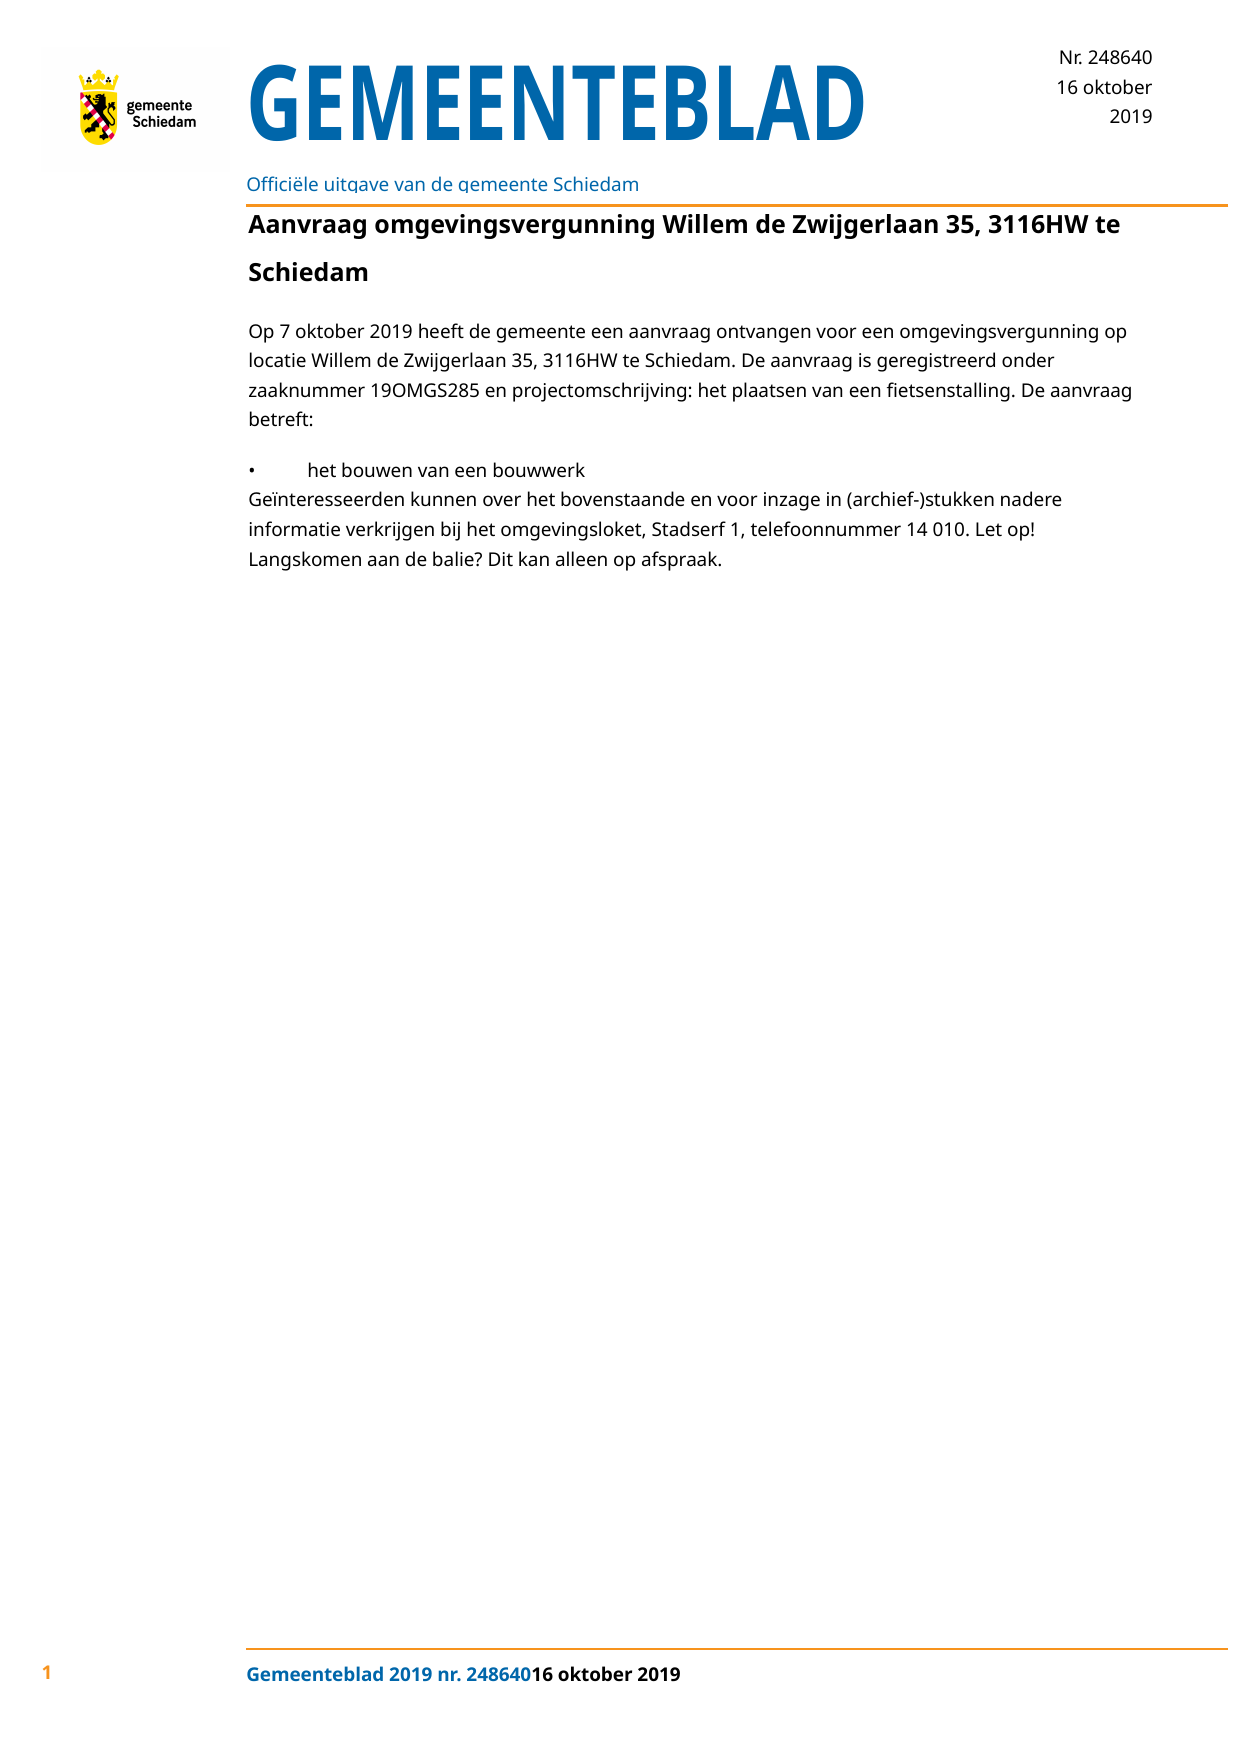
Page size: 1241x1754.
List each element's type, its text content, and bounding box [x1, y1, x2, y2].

text Aanvraag omgevingsvergunning Willem de Zwijgerlaan 35, 3116HW te Schiedam [248, 207, 1152, 288]
picture [41, 47, 231, 172]
list het bouwen van een bouwwerk [248, 457, 1152, 483]
text Geïnteresseerden kunnen over het bovenstaande en voor inzage in (archief-)stukken nadere informatie verkrijgen bij het omgevingsloket, Stadserf 1, telefoonnummer 14 010. Let op! Langskomen aan de balie? Dit kan alleen op afspraak. [248, 487, 1152, 572]
text Op 7 oktober 2019 heeft de gemeente een aanvraag ontvangen voor een omgevingsvergunning op locatie Willem de Zwijgerlaan 35, 3116HW te Schiedam. De aanvraag is geregistreerd onder zaaknummer 19OMGS285 en projectomschrijving: het plaatsen van een fietsenstalling. De aanvraag betreft: [248, 318, 1152, 432]
